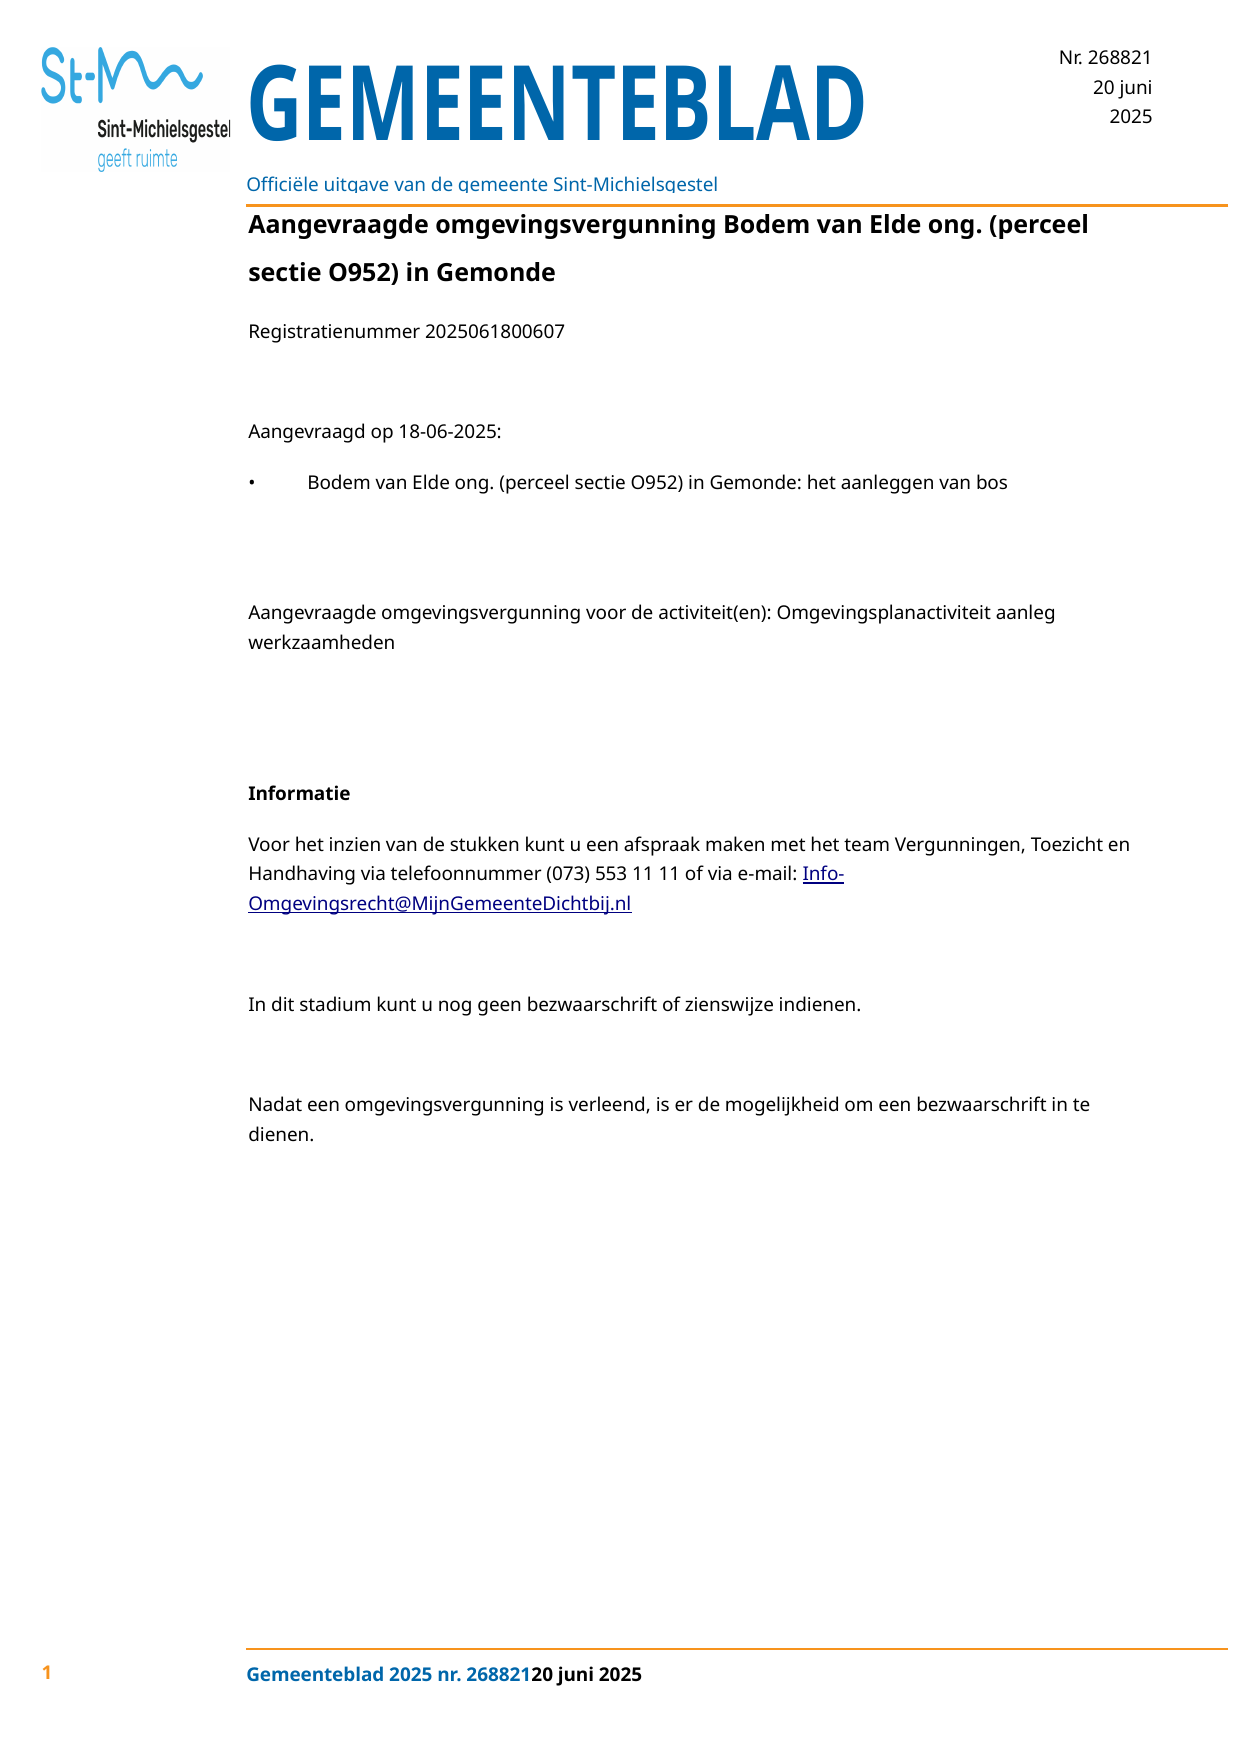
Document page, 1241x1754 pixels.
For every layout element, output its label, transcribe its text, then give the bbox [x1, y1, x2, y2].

text Nadat een omgevingsvergunning is verleend, is er de mogelijkheid om een bezwaarschrift in te dienen. [248, 1092, 1152, 1147]
text Registratienummer 2025061800607 [248, 318, 1152, 344]
text Voor het inzien van de stukken kunt u een afspraak maken met het team Vergunningen, Toezicht en Handhaving via telefoonnummer (073) 553 11 11 of via e-mail: Info-Omgevingsrecht@MijnGemeenteDichtbij.nl [248, 831, 1152, 916]
text In dit stadium kunt u nog geen bezwaarschrift of zienswijze indienen. [248, 991, 1152, 1017]
text Aangevraagde omgevingsvergunning voor de activiteit(en): Omgevingsplanactiviteit aanleg werkzaamheden [248, 599, 1152, 655]
text Aangevraagd op 18-06-2025: [248, 419, 1152, 444]
text Aangevraagde omgevingsvergunning Bodem van Elde ong. (perceel sectie O952) in Gemonde [248, 207, 1152, 288]
text Informatie [248, 780, 1152, 806]
picture [41, 47, 231, 172]
list Bodem van Elde ong. (perceel sectie O952) in Gemonde: het aanleggen van bos [248, 469, 1152, 495]
